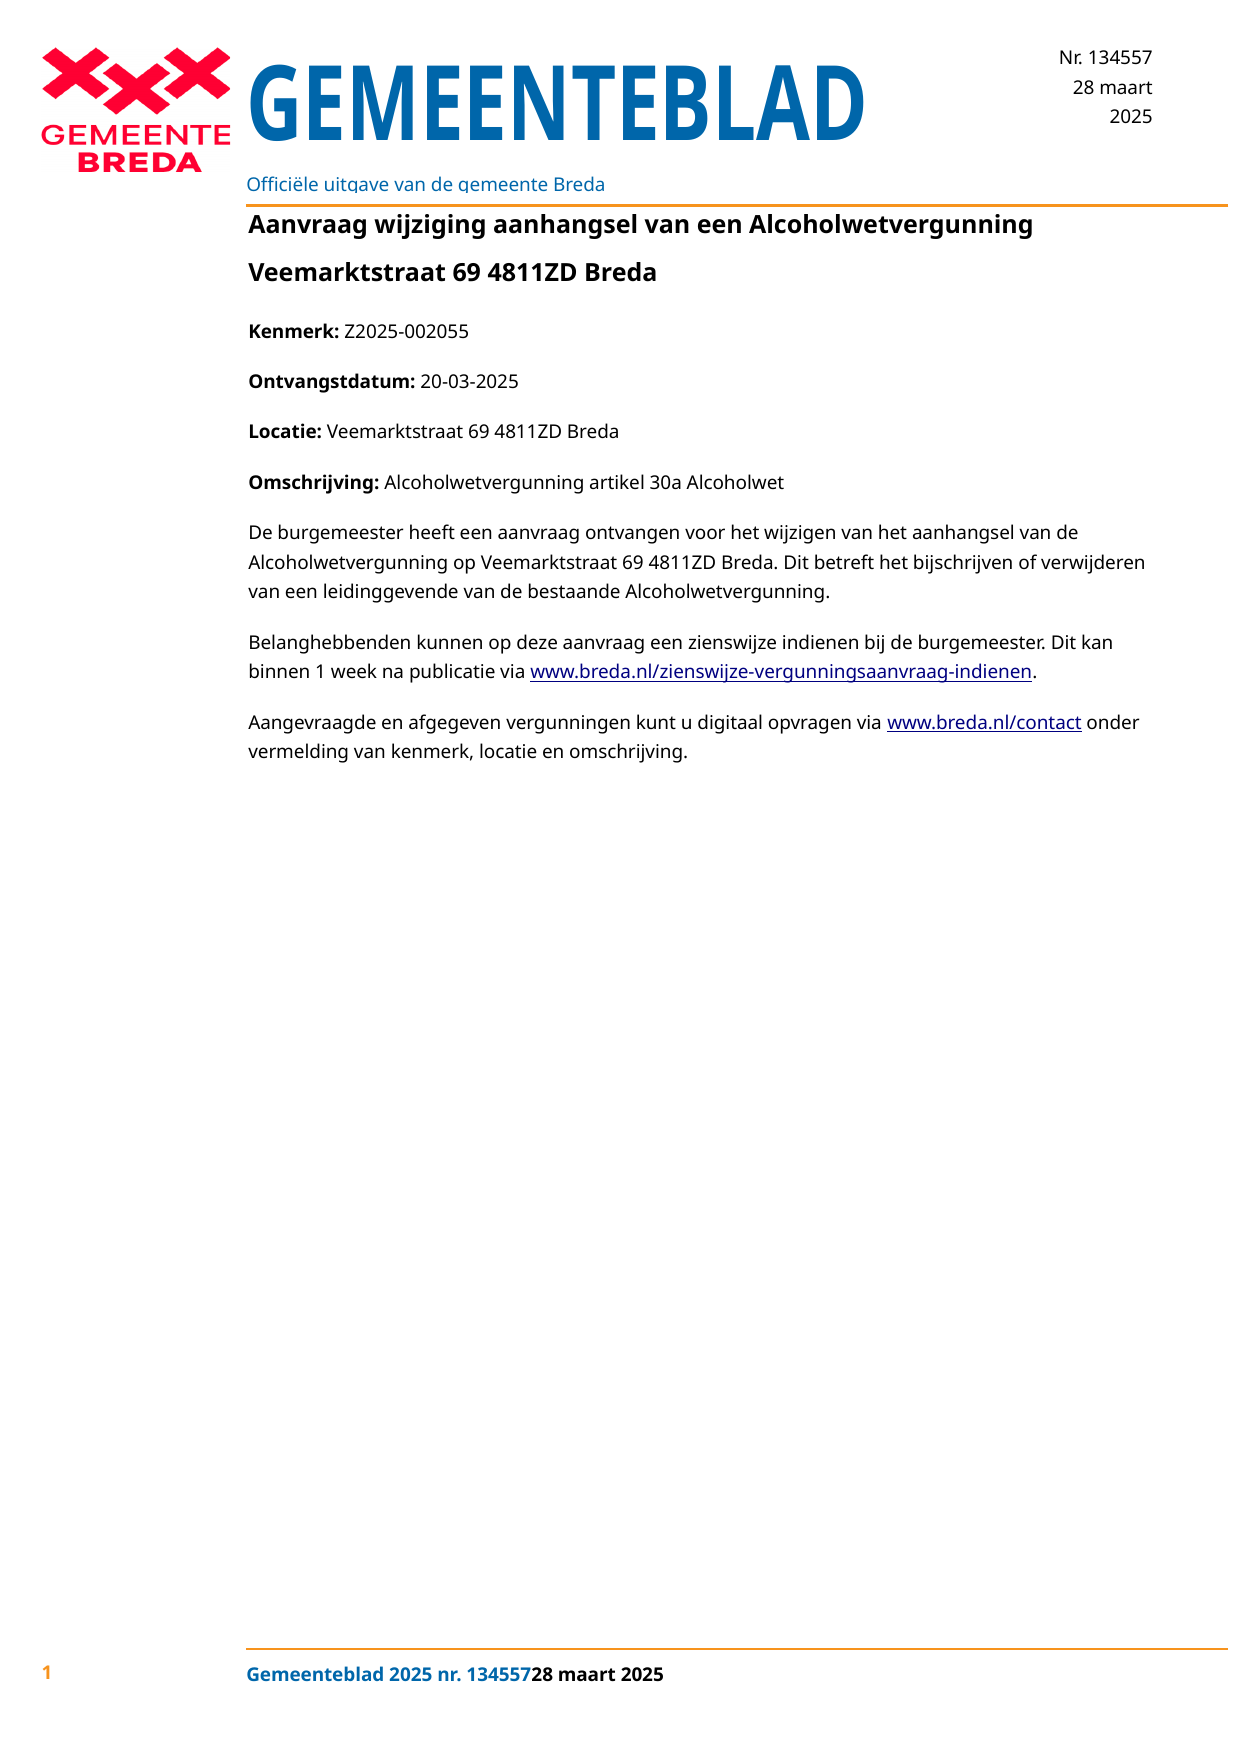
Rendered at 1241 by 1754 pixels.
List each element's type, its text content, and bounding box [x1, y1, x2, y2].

text Locatie: Veemarktstraat 69 4811ZD Breda [248, 419, 1152, 444]
text Aanvraag wijziging aanhangsel van een Alcoholwetvergunning Veemarktstraat 69 4811ZD Breda [248, 207, 1152, 288]
picture [41, 47, 231, 172]
text De burgemeester heeft een aanvraag ontvangen voor het wijzigen van het aanhangsel van de Alcoholwetvergunning op Veemarktstraat 69 4811ZD Breda. Dit betreft het bijschrijven of verwijderen van een leidinggevende van de bestaande Alcoholwetvergunning. [248, 519, 1152, 604]
text Kenmerk: Z2025-002055 [248, 318, 1152, 344]
text Aangevraagde en afgegeven vergunningen kunt u digitaal opvragen via www.breda.nl/contact onder vermelding van kenmerk, locatie en omschrijving. [248, 709, 1152, 764]
text Ontvangstdatum: 20-03-2025 [248, 368, 1152, 394]
text Belanghebbenden kunnen op deze aanvraag een zienswijze indienen bij de burgemeester. Dit kan binnen 1 week na publicatie via www.breda.nl/zienswijze-vergunningsaanvraag-indienen. [248, 629, 1152, 684]
text Omschrijving: Alcoholwetvergunning artikel 30a Alcoholwet [248, 469, 1152, 495]
